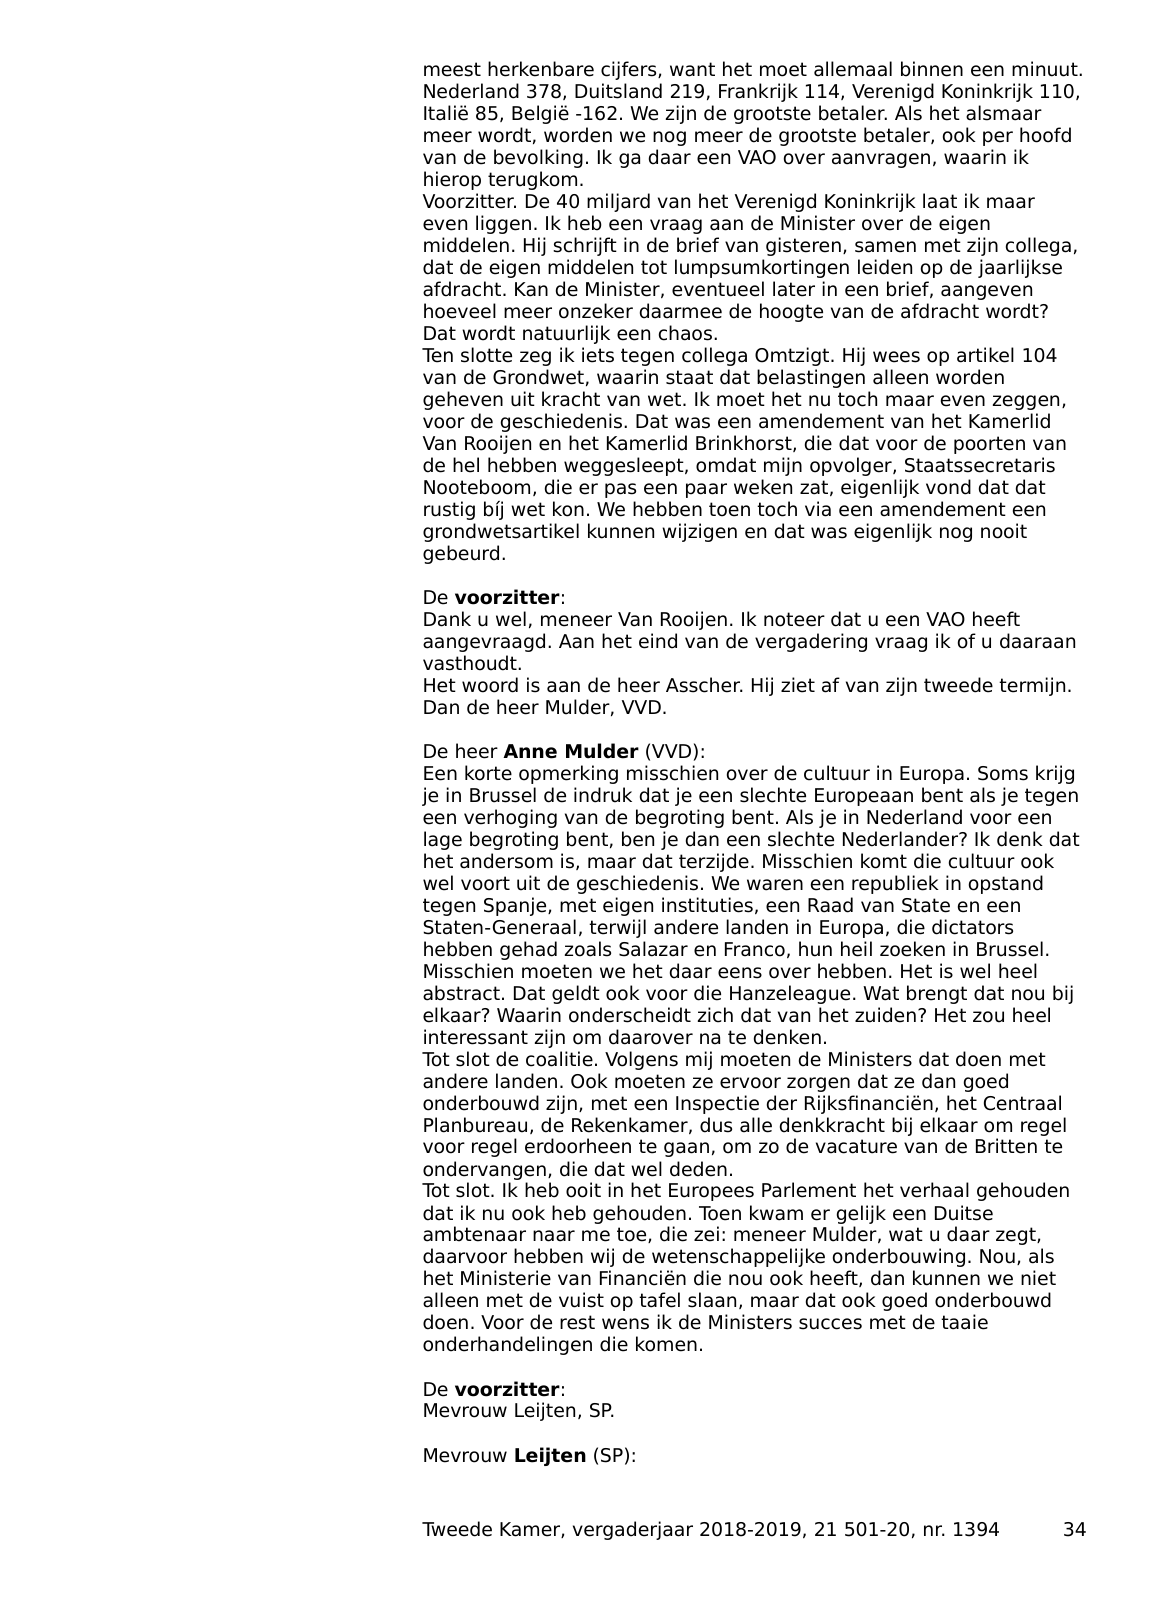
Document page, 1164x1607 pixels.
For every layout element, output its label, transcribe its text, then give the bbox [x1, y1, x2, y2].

text De voorzitter: [422, 587, 1087, 609]
text Dank u wel, meneer Van Rooijen. Ik noteer dat u een VAO heeft aangevraagd. Aan het eind van de vergadering vraag ik of u daaraan vasthoudt. [422, 609, 1087, 675]
text Een korte opmerking misschien over de cultuur in Europa. Soms krijg je in Brussel de indruk dat je een slechte Europeaan bent als je tegen een verhoging van de begroting bent. Als je in Nederland voor een lage begroting bent, ben je dan een slechte Nederlander? Ik denk dat het andersom is, maar dat terzijde. Misschien komt die cultuur ook wel voort uit de geschiedenis. We waren een republiek in opstand tegen Spanje, met eigen instituties, een Raad van State en een Staten-Generaal, terwijl andere landen in Europa, die dictators hebben gehad zoals Salazar en Franco, hun heil zoeken in Brussel. Misschien moeten we het daar eens over hebben. Het is wel heel abstract. Dat geldt ook voor die Hanzeleague. Wat brengt dat nou bij elkaar? Waarin onderscheidt zich dat van het zuiden? Het zou heel interessant zijn om daarover na te denken. [422, 763, 1087, 1048]
text Voorzitter. De 40 miljard van het Verenigd Koninkrijk laat ik maar even liggen. Ik heb een vraag aan de Minister over de eigen middelen. Hij schrijft in de brief van gisteren, samen met zijn collega, dat de eigen middelen tot lumpsumkortingen leiden op de jaarlijkse afdracht. Kan de Minister, eventueel later in een brief, aangeven hoeveel meer onzeker daarmee de hoogte van de afdracht wordt? Dat wordt natuurlijk een chaos. [422, 191, 1087, 345]
text De voorzitter: [422, 1378, 1087, 1400]
text Het woord is aan de heer Asscher. Hij ziet af van zijn tweede termijn. Dan de heer Mulder, VVD. [422, 675, 1087, 719]
text Ten slotte zeg ik iets tegen collega Omtzigt. Hij wees op artikel 104 van de Grondwet, waarin staat dat belastingen alleen worden geheven uit kracht van wet. Ik moet het nu toch maar even zeggen, voor de geschiedenis. Dat was een amendement van het Kamerlid Van Rooijen en het Kamerlid Brinkhorst, die dat voor de poorten van de hel hebben weggesleept, omdat mijn opvolger, Staatssecretaris Nooteboom, die er pas een paar weken zat, eigenlijk vond dat dat rustig bíj wet kon. We hebben toen toch via een amendement een grondwetsartikel kunnen wijzigen en dat was eigenlijk nog nooit gebeurd. [422, 345, 1087, 564]
text Mevrouw Leijten, SP. [422, 1400, 1087, 1422]
text Tot slot de coalitie. Volgens mij moeten de Ministers dat doen met andere landen. Ook moeten ze ervoor zorgen dat ze dan goed onderbouwd zijn, met een Inspectie der Rijksfinanciën, het Centraal Planbureau, de Rekenkamer, dus alle denkkracht bij elkaar om regel voor regel erdoorheen te gaan, om zo de vacature van de Britten te ondervangen, die dat wel deden. [422, 1048, 1087, 1180]
text Tot slot. Ik heb ooit in het Europees Parlement het verhaal gehouden dat ik nu ook heb gehouden. Toen kwam er gelijk een Duitse ambtenaar naar me toe, die zei: meneer Mulder, wat u daar zegt, daarvoor hebben wij de wetenschappelijke onderbouwing. Nou, als het Ministerie van Financiën die nou ook heeft, dan kunnen we niet alleen met de vuist op tafel slaan, maar dat ook goed onderbouwd doen. Voor de rest wens ik de Ministers succes met de taaie onderhandelingen die komen. [422, 1180, 1087, 1356]
text meest herkenbare cijfers, want het moet allemaal binnen een minuut. Nederland 378, Duitsland 219, Frankrijk 114, Verenigd Koninkrijk 110, Italië 85, België -162. We zijn de grootste betaler. Als het alsmaar meer wordt, worden we nog meer de grootste betaler, ook per hoofd van de bevolking. Ik ga daar een VAO over aanvragen, waarin ik hierop terugkom. [422, 59, 1087, 191]
text De heer Anne Mulder (VVD): [422, 741, 1087, 763]
text Mevrouw Leijten (SP): [422, 1444, 1087, 1467]
